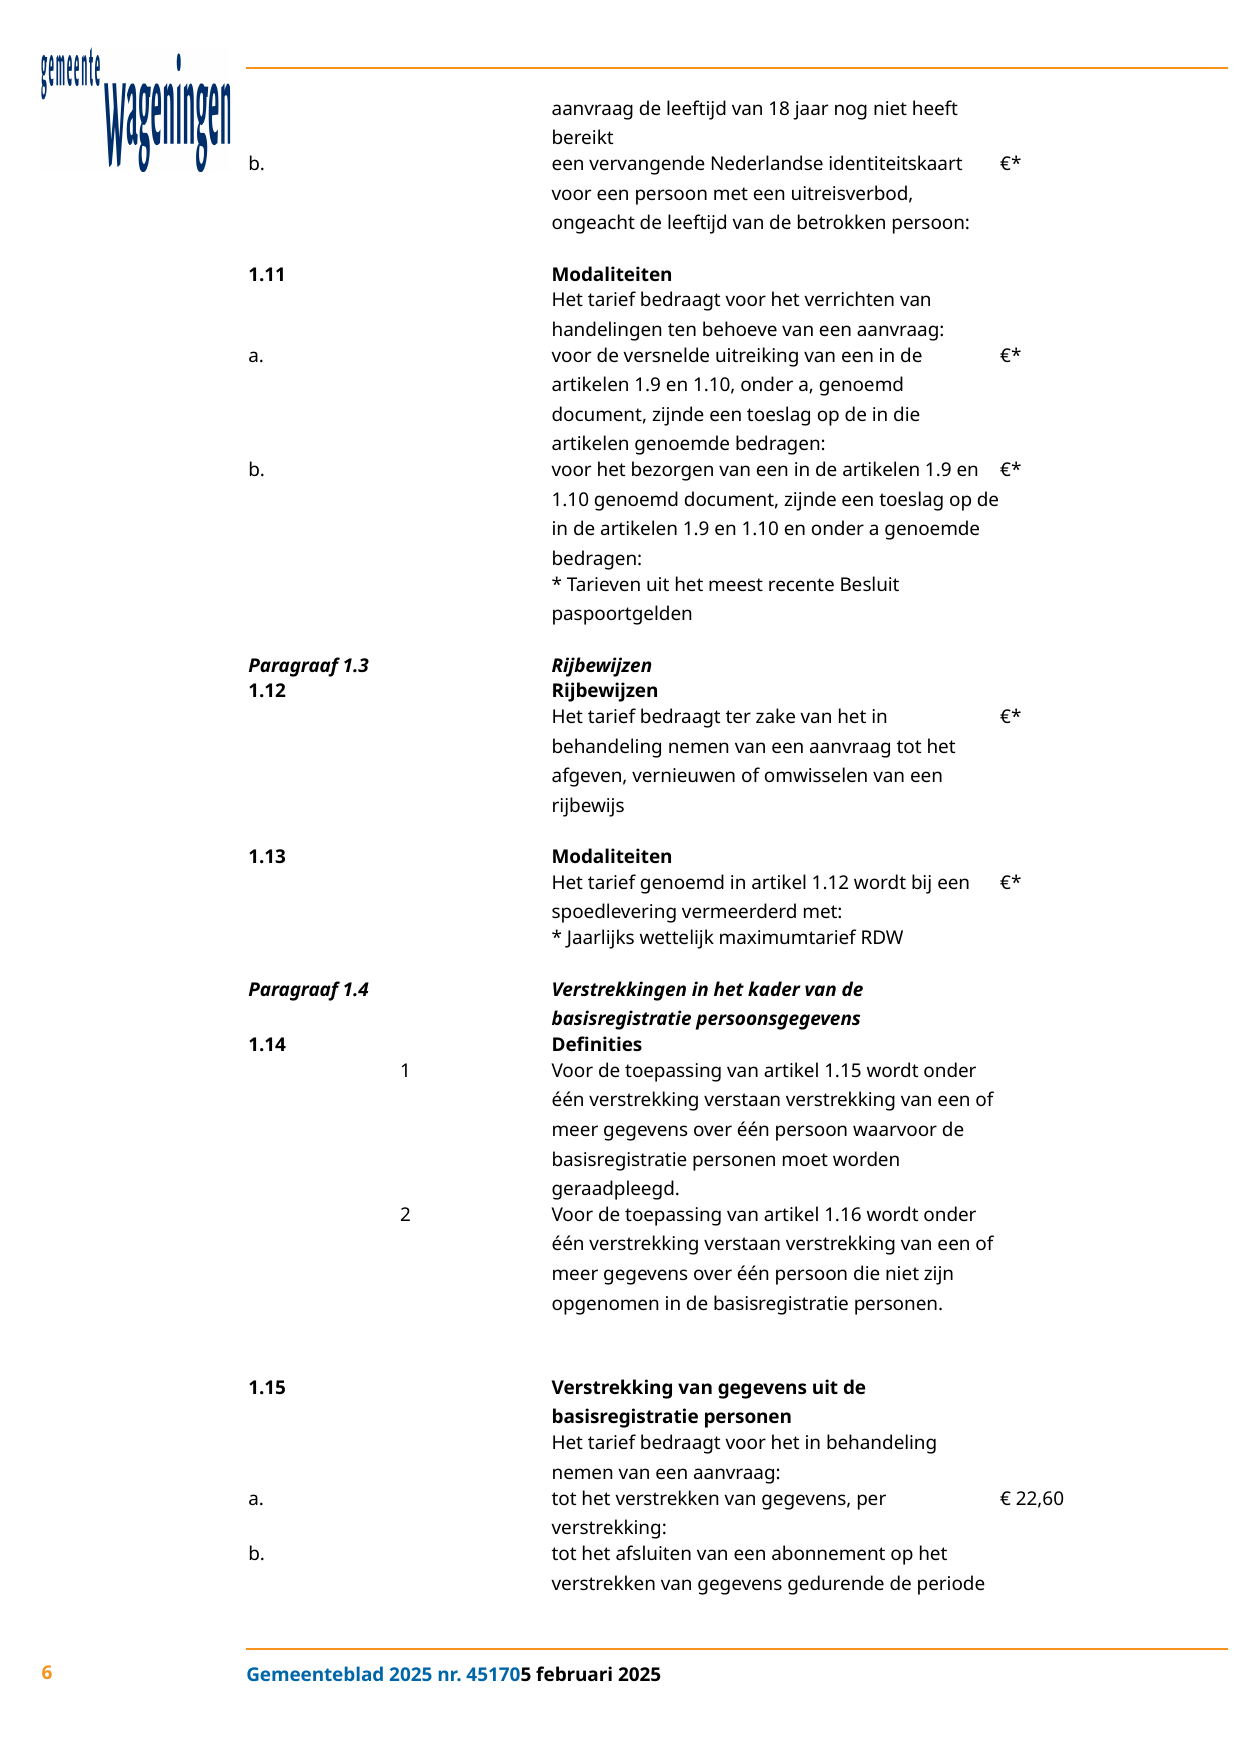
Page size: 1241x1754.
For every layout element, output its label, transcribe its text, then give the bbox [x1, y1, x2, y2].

table_cell [248, 1201, 400, 1316]
table_cell 1.13 [248, 844, 400, 869]
table_cell [551, 950, 1000, 976]
table_cell €* [1000, 342, 1152, 456]
table_cell [400, 976, 551, 1031]
table_cell tot het afsluiten van een abonnement op het verstrekken van gegevens gedurende de periode [551, 1540, 1000, 1595]
table_cell een vervangende Nederlandse identiteitskaart voor een persoon met een uitreisverbod, ongeacht de leeftijd van de betrokken persoon: [551, 150, 1000, 235]
table_cell [1000, 976, 1152, 1031]
table_cell 1.11 [248, 261, 400, 286]
table_cell €* [1000, 869, 1152, 924]
table_cell €* [1000, 150, 1152, 235]
table_cell [400, 1485, 551, 1540]
table_cell [400, 342, 551, 456]
table_cell [248, 286, 400, 342]
table_cell [248, 95, 400, 150]
table_cell Het tarief bedraagt voor het in behandeling nemen van een aanvraag: [551, 1430, 1000, 1485]
table_cell [400, 869, 551, 924]
table_cell [551, 235, 1000, 261]
table_cell Voor de toepassing van artikel 1.16 wordt onder één verstrekking verstaan verstrekking van een of meer gegevens over één persoon die niet zijn opgenomen in de basisregistratie personen. [551, 1201, 1000, 1316]
table_cell Voor de toepassing van artikel 1.15 wordt onder één verstrekking verstaan verstrekking van een of meer gegevens over één persoon waarvoor de basisregistratie personen moet worden geraadpleegd. [551, 1057, 1000, 1201]
table_cell [400, 1374, 551, 1429]
table_cell voor het bezorgen van een in de artikelen 1.9 en 1.10 genoemd document, zijnde een toeslag op de in de artikelen 1.9 en 1.10 en onder a genoemde bedragen: [551, 456, 1000, 571]
table_cell [1000, 1031, 1152, 1057]
table_cell [1000, 652, 1152, 677]
table_cell [248, 571, 400, 626]
table_cell [1000, 1430, 1152, 1485]
table_cell [1000, 950, 1152, 976]
table_cell [248, 626, 400, 652]
table_cell tot het verstrekken van gegevens, per verstrekking: [551, 1485, 1000, 1540]
table_cell Het tarief genoemd in artikel 1.12 wordt bij een spoedlevering vermeerderd met: [551, 869, 1000, 924]
table_cell a. [248, 1485, 400, 1540]
table_cell [1000, 678, 1152, 703]
table_cell [551, 626, 1000, 652]
table_cell [400, 950, 551, 976]
table_header [400, 1349, 551, 1374]
table_cell [248, 869, 400, 924]
table_cell Verstrekking van gegevens uit de basisregistratie personen [551, 1374, 1000, 1429]
table_cell €* [1000, 703, 1152, 818]
table_cell 1.14 [248, 1031, 400, 1057]
table_cell [248, 818, 400, 843]
table_cell Rijbewijzen [551, 652, 1000, 677]
table_cell [400, 1430, 551, 1485]
table_cell Paragraaf 1.4 [248, 976, 400, 1031]
table_cell Modaliteiten [551, 844, 1000, 869]
table_cell [1000, 1540, 1152, 1595]
table_cell [400, 261, 551, 286]
table_cell [400, 678, 551, 703]
table_cell [1000, 925, 1152, 950]
table_cell [400, 95, 551, 150]
table_cell [248, 1057, 400, 1201]
table_cell [400, 456, 551, 571]
table_header [1000, 1349, 1152, 1374]
table_cell [1000, 261, 1152, 286]
table_cell Verstrekkingen in het kader van de basisregistratie persoonsgegevens [551, 976, 1000, 1031]
table_cell [400, 818, 551, 843]
table_cell [1000, 571, 1152, 626]
table_cell [1000, 286, 1152, 342]
table_cell [248, 950, 400, 976]
table_cell Het tarief bedraagt voor het verrichten van handelingen ten behoeve van een aanvraag: [551, 286, 1000, 342]
table_cell 1.15 [248, 1374, 400, 1429]
table_cell a. [248, 342, 400, 456]
table_cell aanvraag de leeftijd van 18 jaar nog niet heeft bereikt [551, 95, 1000, 150]
table_cell 2 [400, 1201, 551, 1316]
table_cell €* [1000, 456, 1152, 571]
table_cell [248, 235, 400, 261]
table_cell Rijbewijzen [551, 678, 1000, 703]
table_cell [400, 925, 551, 950]
table_header [248, 1349, 400, 1374]
table_cell 1 [400, 1057, 551, 1201]
table_cell [400, 1031, 551, 1057]
table_cell [400, 626, 551, 652]
table_cell [400, 703, 551, 818]
table_cell [1000, 1201, 1152, 1316]
table_cell [1000, 818, 1152, 843]
table_cell 1.12 [248, 678, 400, 703]
table_cell b. [248, 1540, 400, 1595]
table_cell Het tarief bedraagt ter zake van het in behandeling nemen van een aanvraag tot het afgeven, vernieuwen of omwisselen van een rijbewijs [551, 703, 1000, 818]
table_cell [1000, 626, 1152, 652]
table_cell * Jaarlijks wettelijk maximumtarief RDW [551, 925, 1000, 950]
table_cell [400, 844, 551, 869]
table_cell [248, 1430, 400, 1485]
table_cell [1000, 844, 1152, 869]
table_header [551, 1349, 1000, 1374]
table_cell Modaliteiten [551, 261, 1000, 286]
picture [41, 47, 231, 172]
table_cell b. [248, 150, 400, 235]
table_cell [1000, 235, 1152, 261]
table_cell [400, 571, 551, 626]
table_cell b. [248, 456, 400, 571]
table_cell [400, 235, 551, 261]
table_cell [248, 925, 400, 950]
table_cell voor de versnelde uitreiking van een in de artikelen 1.9 en 1.10, onder a, genoemd document, zijnde een toeslag op de in die artikelen genoemde bedragen: [551, 342, 1000, 456]
table_cell [551, 818, 1000, 843]
table_cell [248, 703, 400, 818]
table_cell Definities [551, 1031, 1000, 1057]
table_cell [400, 652, 551, 677]
table_cell [1000, 95, 1152, 150]
table_cell [400, 150, 551, 235]
table_cell Paragraaf 1.3 [248, 652, 400, 677]
table_cell [400, 1540, 551, 1595]
table_cell [1000, 1057, 1152, 1201]
table_cell [400, 286, 551, 342]
table_cell * Tarieven uit het meest recente Besluit paspoortgelden [551, 571, 1000, 626]
table_cell € 22,60 [1000, 1485, 1152, 1540]
table_cell [1000, 1374, 1152, 1429]
